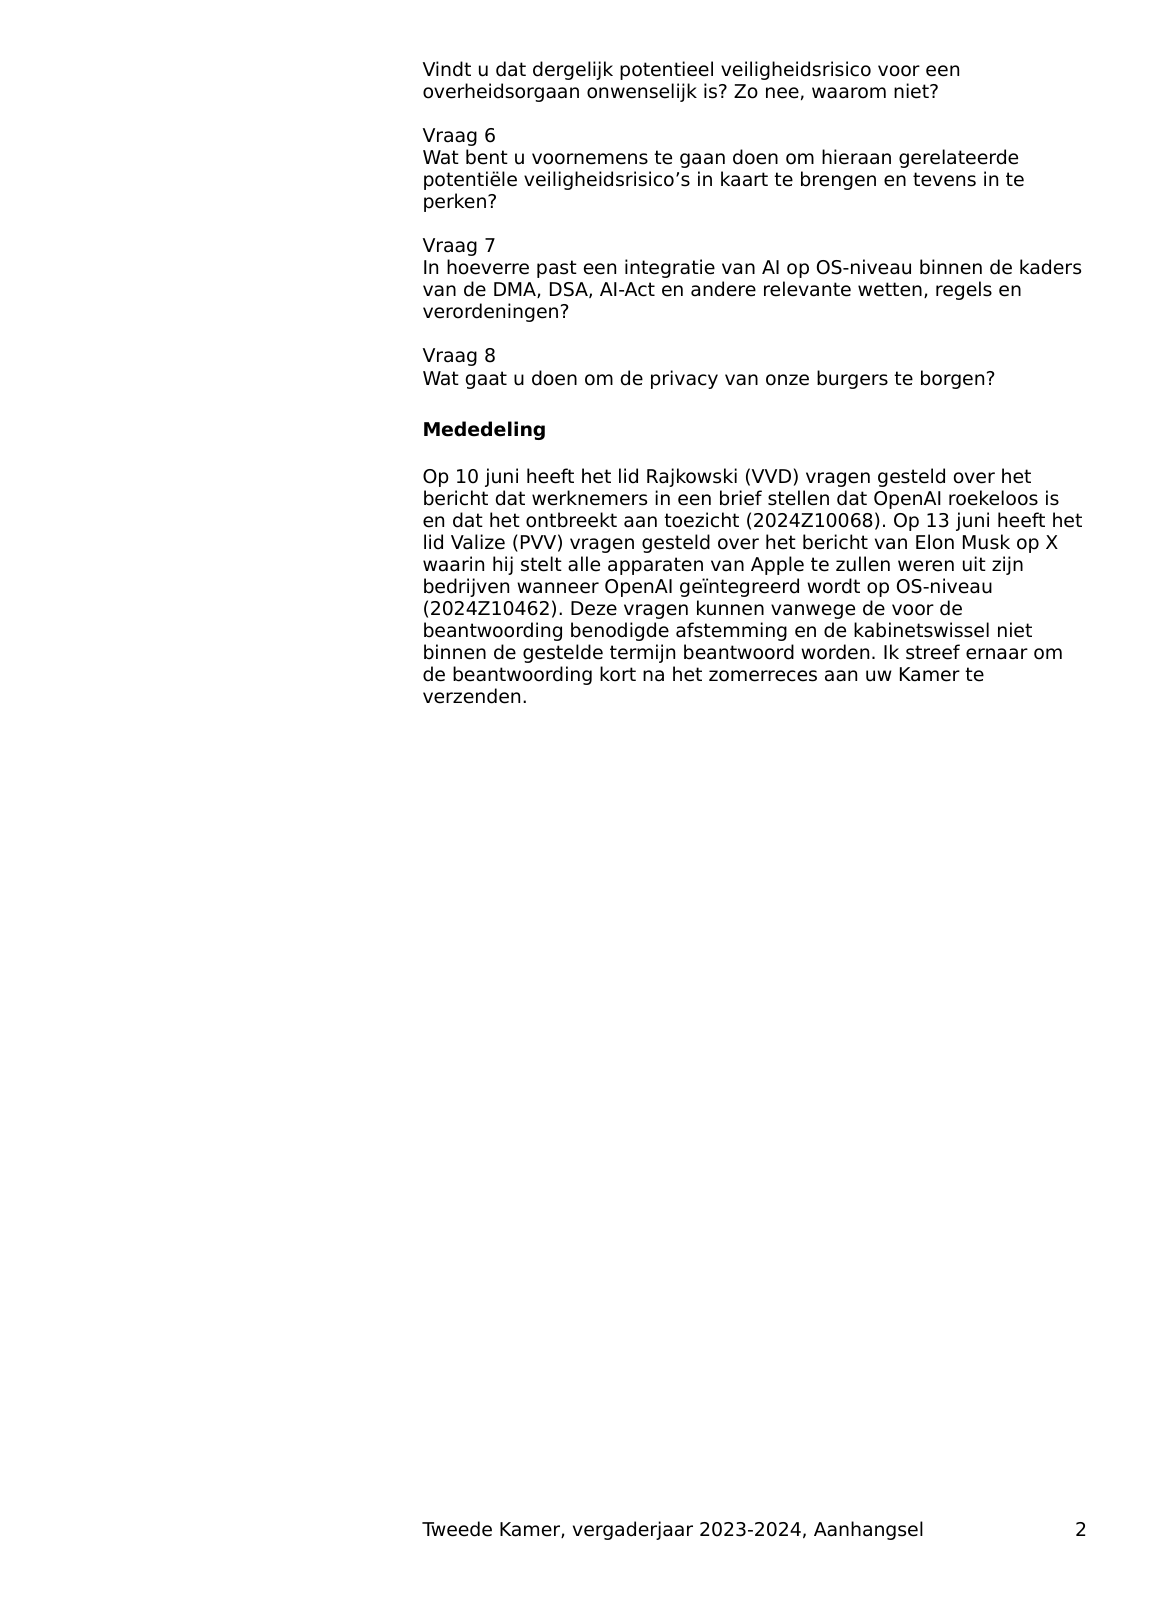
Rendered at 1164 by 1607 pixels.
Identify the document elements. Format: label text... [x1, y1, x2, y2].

subtitle Mededeling [422, 419, 1087, 441]
text In hoeverre past een integratie van AI op OS-niveau binnen de kaders van de DMA, DSA, AI-Act en andere relevante wetten, regels en verordeningen? [422, 257, 1087, 323]
text Wat gaat u doen om de privacy van onze burgers te borgen? [422, 367, 1087, 389]
text Wat bent u voornemens te gaan doen om hieraan gerelateerde potentiële veiligheidsrisico’s in kaart te brengen en tevens in te perken? [422, 147, 1087, 213]
text Op 10 juni heeft het lid Rajkowski (VVD) vragen gesteld over het bericht dat werknemers in een brief stellen dat OpenAI roekeloos is en dat het ontbreekt aan toezicht (2024Z10068). Op 13 juni heeft het lid Valize (PVV) vragen gesteld over het bericht van Elon Musk op X waarin hij stelt alle apparaten van Apple te zullen weren uit zijn bedrijven wanneer OpenAI geïntegreerd wordt op OS-niveau (2024Z10462). Deze vragen kunnen vanwege de voor de beantwoording benodigde afstemming en de kabinetswissel niet binnen de gestelde termijn beantwoord worden. Ik streef ernaar om de beantwoording kort na het zomerreces aan uw Kamer te verzenden. [422, 466, 1087, 708]
text Vraag 8 [422, 345, 1087, 367]
text Vindt u dat dergelijk potentieel veiligheidsrisico voor een overheidsorgaan onwenselijk is? Zo nee, waarom niet? [422, 59, 1087, 103]
text Vraag 7 [422, 235, 1087, 257]
text Vraag 6 [422, 125, 1087, 147]
